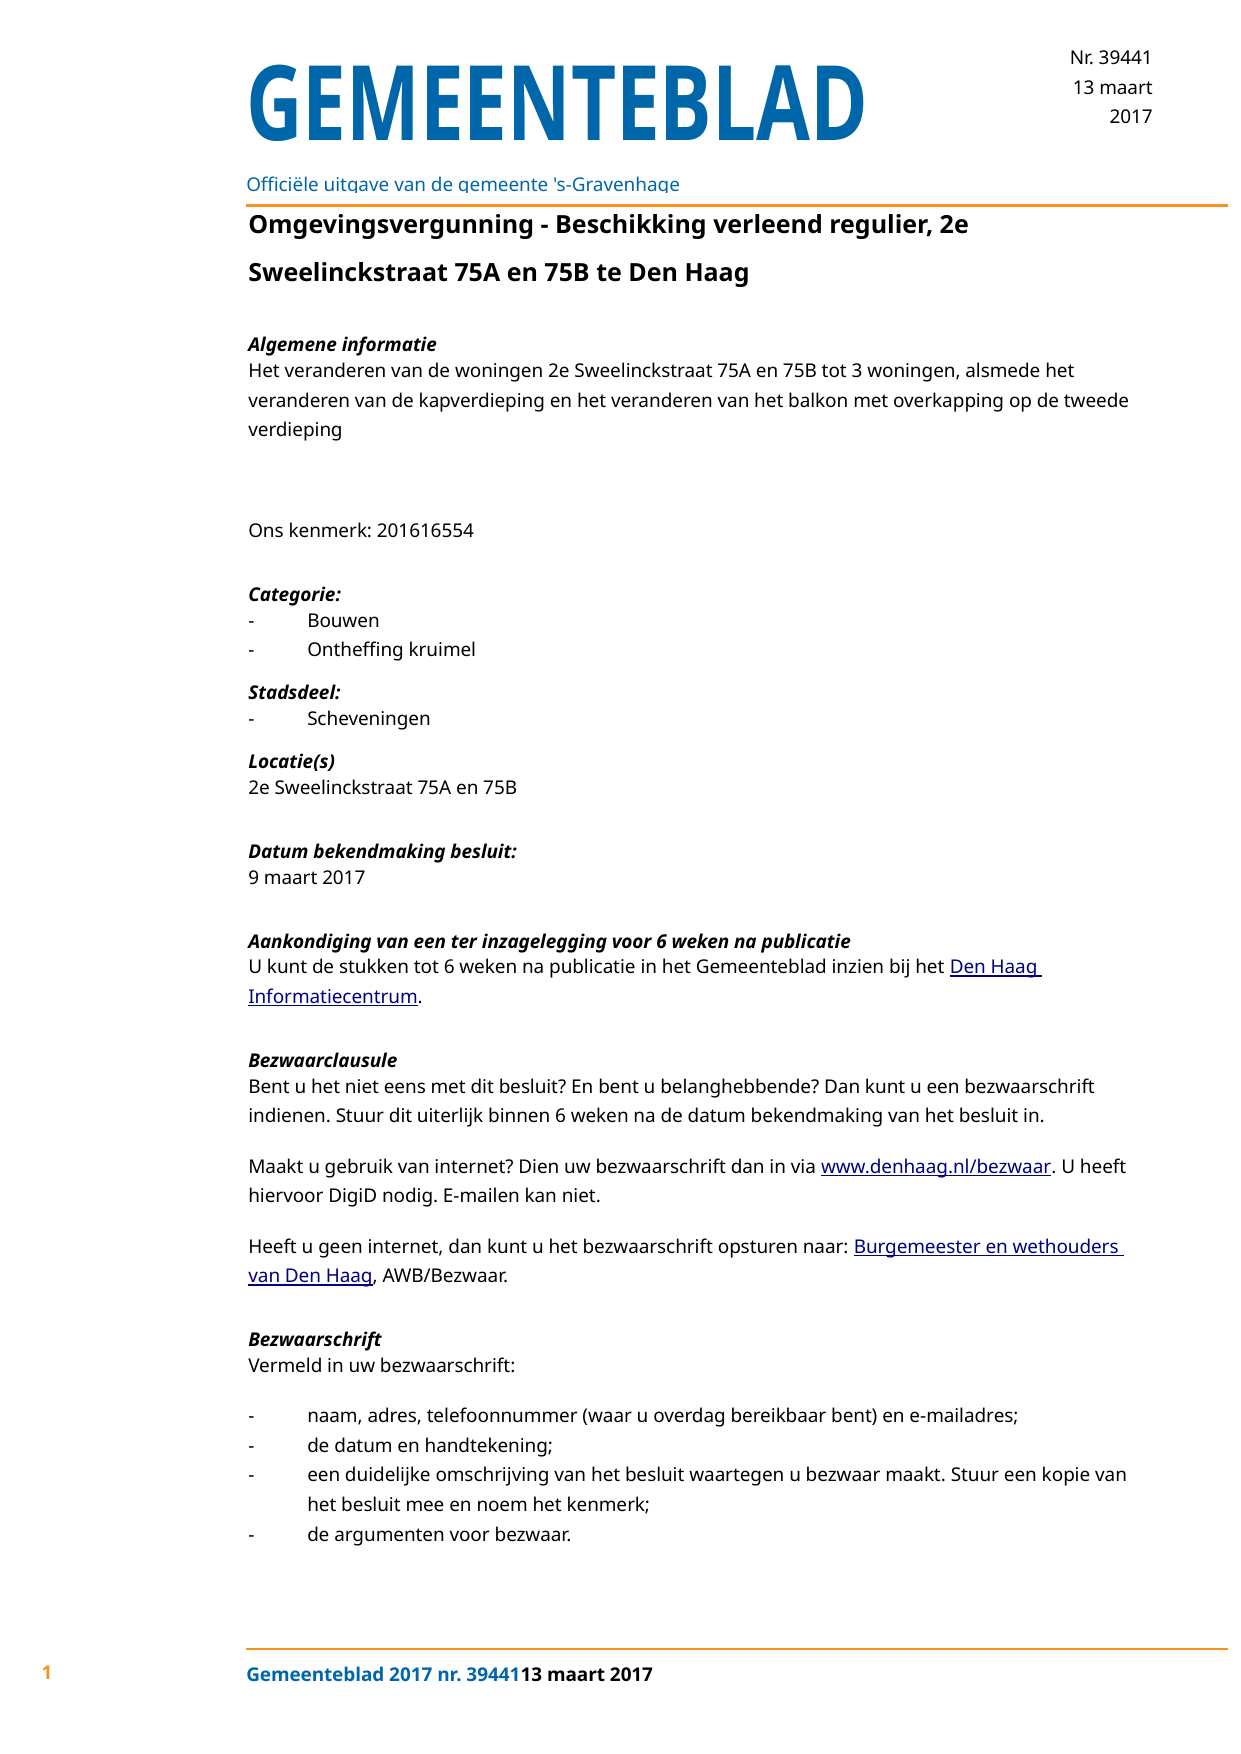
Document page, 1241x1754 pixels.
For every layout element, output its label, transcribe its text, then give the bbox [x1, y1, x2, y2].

text Algemene informatie [248, 331, 1152, 357]
picture [41, 47, 231, 172]
text 2e Sweelinckstraat 75A en 75B [248, 774, 1152, 800]
text Maakt u gebruik van internet? Dien uw bezwaarschrift dan in via www.denhaag.nl/bezwaar. U heeft hiervoor DigiD nodig. E-mailen kan niet. [248, 1153, 1152, 1208]
list Bouwen [248, 607, 1152, 633]
text Datum bekendmaking besluit: [248, 838, 1152, 864]
text Stadsdeel: [248, 679, 1152, 705]
list naam, adres, telefoonnummer (waar u overdag bereikbaar bent) en e-mailadres; [248, 1402, 1152, 1428]
text Bezwaarclausule [248, 1047, 1152, 1073]
text Bezwaarschrift [248, 1326, 1152, 1352]
text Ons kenmerk: 201616554 [248, 517, 1152, 543]
text Categorie: [248, 581, 1152, 607]
text U kunt de stukken tot 6 weken na publicatie in het Gemeenteblad inzien bij het Den Haag Informatiecentrum. [248, 953, 1152, 1009]
list Ontheffing kruimel [248, 636, 1152, 662]
text Locatie(s) [248, 748, 1152, 774]
text Heeft u geen internet, dan kunt u het bezwaarschrift opsturen naar: Burgemeester en wethouders van Den Haag, AWB/Bezwaar. [248, 1233, 1152, 1288]
list de datum en handtekening; [248, 1432, 1152, 1458]
text Aankondiging van een ter inzagelegging voor 6 weken na publicatie [248, 928, 1152, 953]
text 9 maart 2017 [248, 864, 1152, 889]
text Omgevingsvergunning - Beschikking verleend regulier, 2e Sweelinckstraat 75A en 75B te Den Haag [248, 207, 1152, 288]
list Scheveningen [248, 705, 1152, 731]
text Het veranderen van de woningen 2e Sweelinckstraat 75A en 75B tot 3 woningen, alsmede het veranderen van de kapverdieping en het veranderen van het balkon met overkapping op de tweede verdieping [248, 357, 1152, 442]
text Bent u het niet eens met dit besluit? En bent u belanghebbende? Dan kunt u een bezwaarschrift indienen. Stuur dit uiterlijk binnen 6 weken na de datum bekendmaking van het besluit in. [248, 1073, 1152, 1128]
text Vermeld in uw bezwaarschrift: [248, 1352, 1152, 1378]
list de argumenten voor bezwaar. [248, 1521, 1152, 1547]
list een duidelijke omschrijving van het besluit waartegen u bezwaar maakt. Stuur een kopie van het besluit mee en noem het kenmerk; [248, 1462, 1152, 1517]
